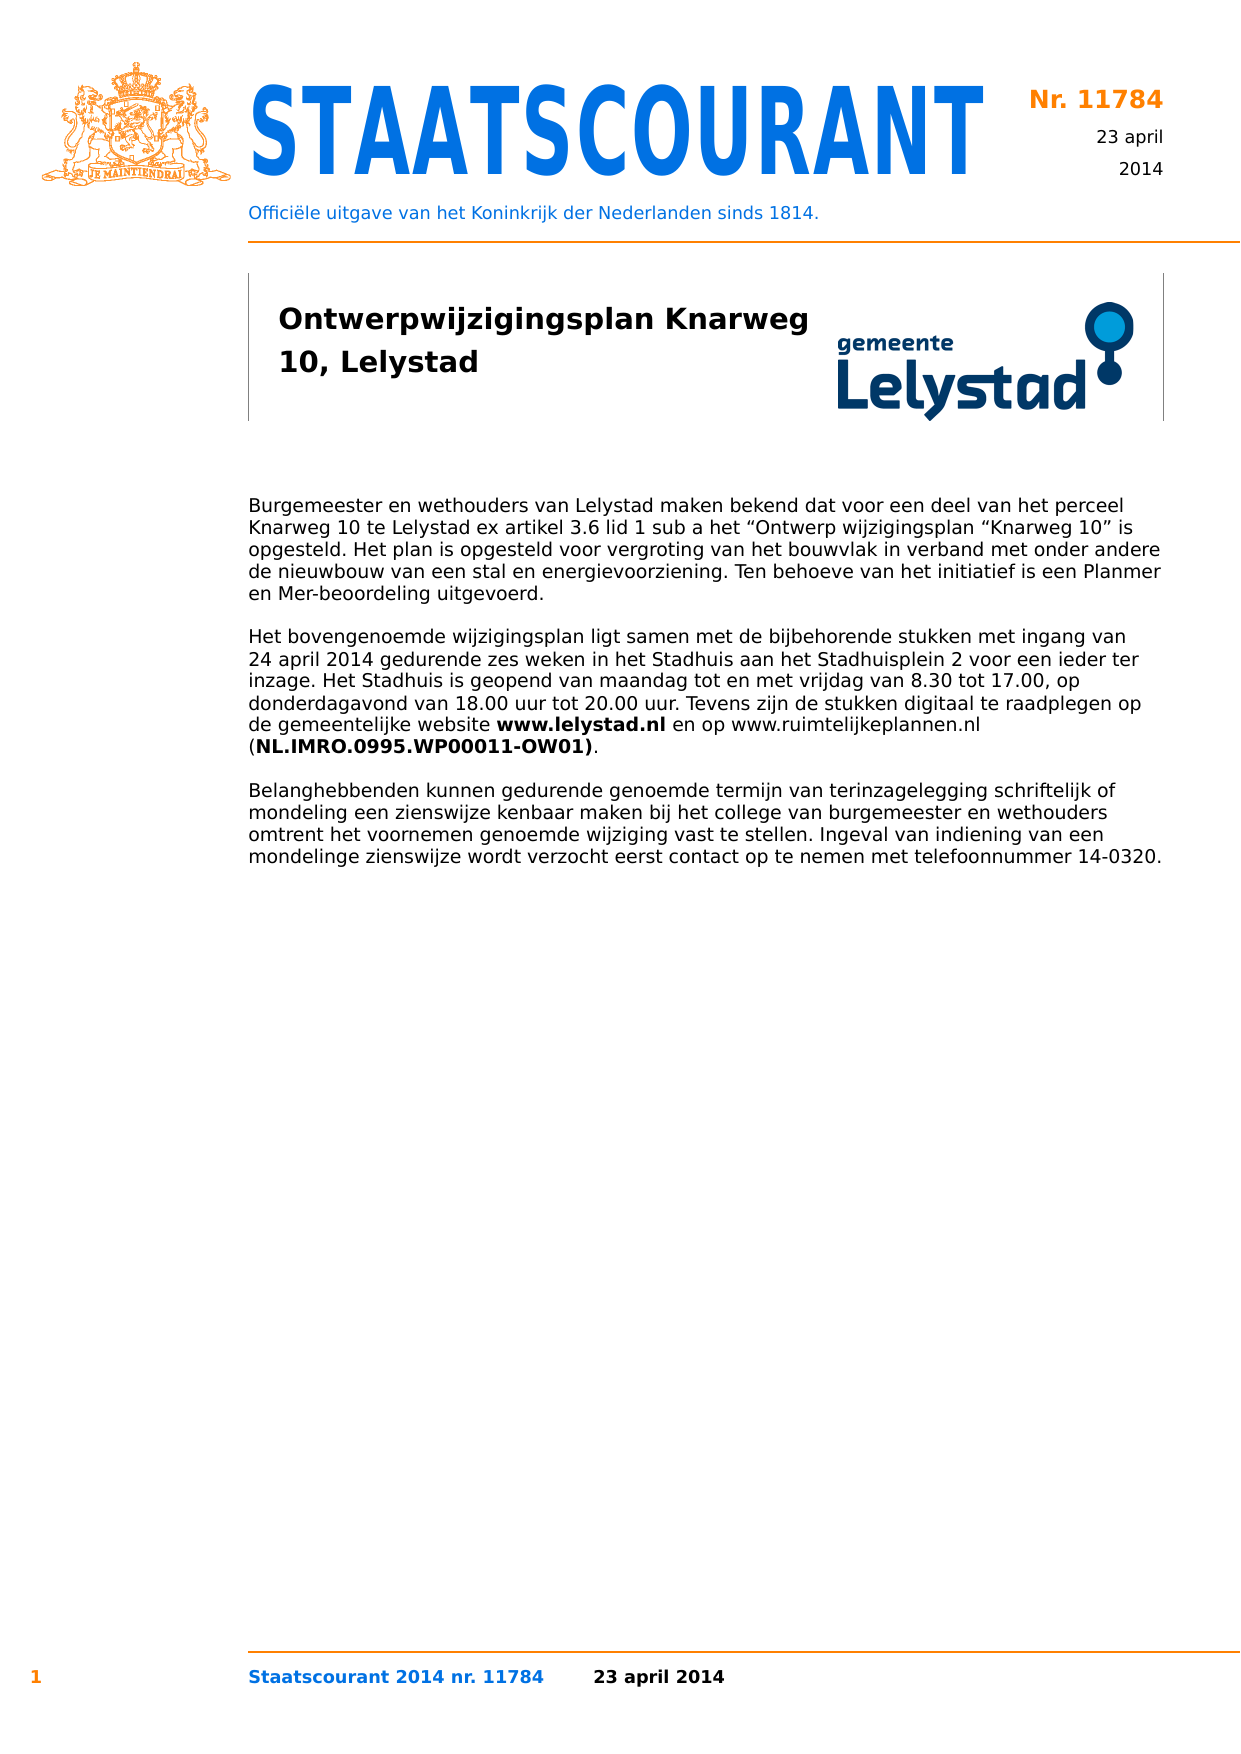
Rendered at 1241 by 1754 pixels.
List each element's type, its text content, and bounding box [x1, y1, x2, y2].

picture [41, 62, 231, 186]
table_cell Officiële uitgave van het Koninkrijk der Nederlanden sinds 1814. [248, 203, 1240, 241]
table_header STAATSCOURANT [248, 62, 998, 203]
text Burgemeester en wethouders van Lelystad maken bekend dat voor een deel van het perceel Knarweg 10 te Lelystad ex artikel 3.6 lid 1 sub a het “Ontwerp wijzigingsplan “Knarweg 10” is opgesteld. Het plan is opgesteld voor vergroting van het bouwvlak in verband met onder andere de nieuwbouw van een stal en energievoorziening. Ten behoeve van het initiatief is een Planmer en Mer-beoordeling uitgevoerd. [248, 495, 1163, 604]
table_cell 2014 [998, 153, 1240, 203]
table_cell 23 april [998, 121, 1240, 153]
table_header [25, 62, 248, 241]
text Belanghebbenden kunnen gedurende genoemde termijn van terinzagelegging schriftelijk of mondeling een zienswijze kenbaar maken bij het college van burgemeester en wethouders omtrent het voornemen genoemde wijziging vast te stellen. Ingeval van indiening van een mondelinge zienswijze wordt verzocht eerst contact op te nemen met telefoonnummer 14-0320. [248, 780, 1163, 868]
table_header Nr. 11784 [998, 62, 1240, 121]
picture [838, 302, 1134, 421]
subtitle Ontwerpwijzigingsplan Knarweg 10, Lelystad [249, 273, 1163, 421]
text Het bovengenoemde wijzigingsplan ligt samen met de bijbehorende stukken met ingang van 24 april 2014 gedurende zes weken in het Stadhuis aan het Stadhuisplein 2 voor een ieder ter inzage. Het Stadhuis is geopend van maandag tot en met vrijdag van 8.30 tot 17.00, op donderdagavond van 18.00 uur tot 20.00 uur. Tevens zijn de stukken digitaal te raadplegen op de gemeentelijke website www.lelystad.nl en op www.ruimtelijkeplannen.nl (NL.IMRO.0995.WP00011-OW01). [248, 626, 1163, 758]
